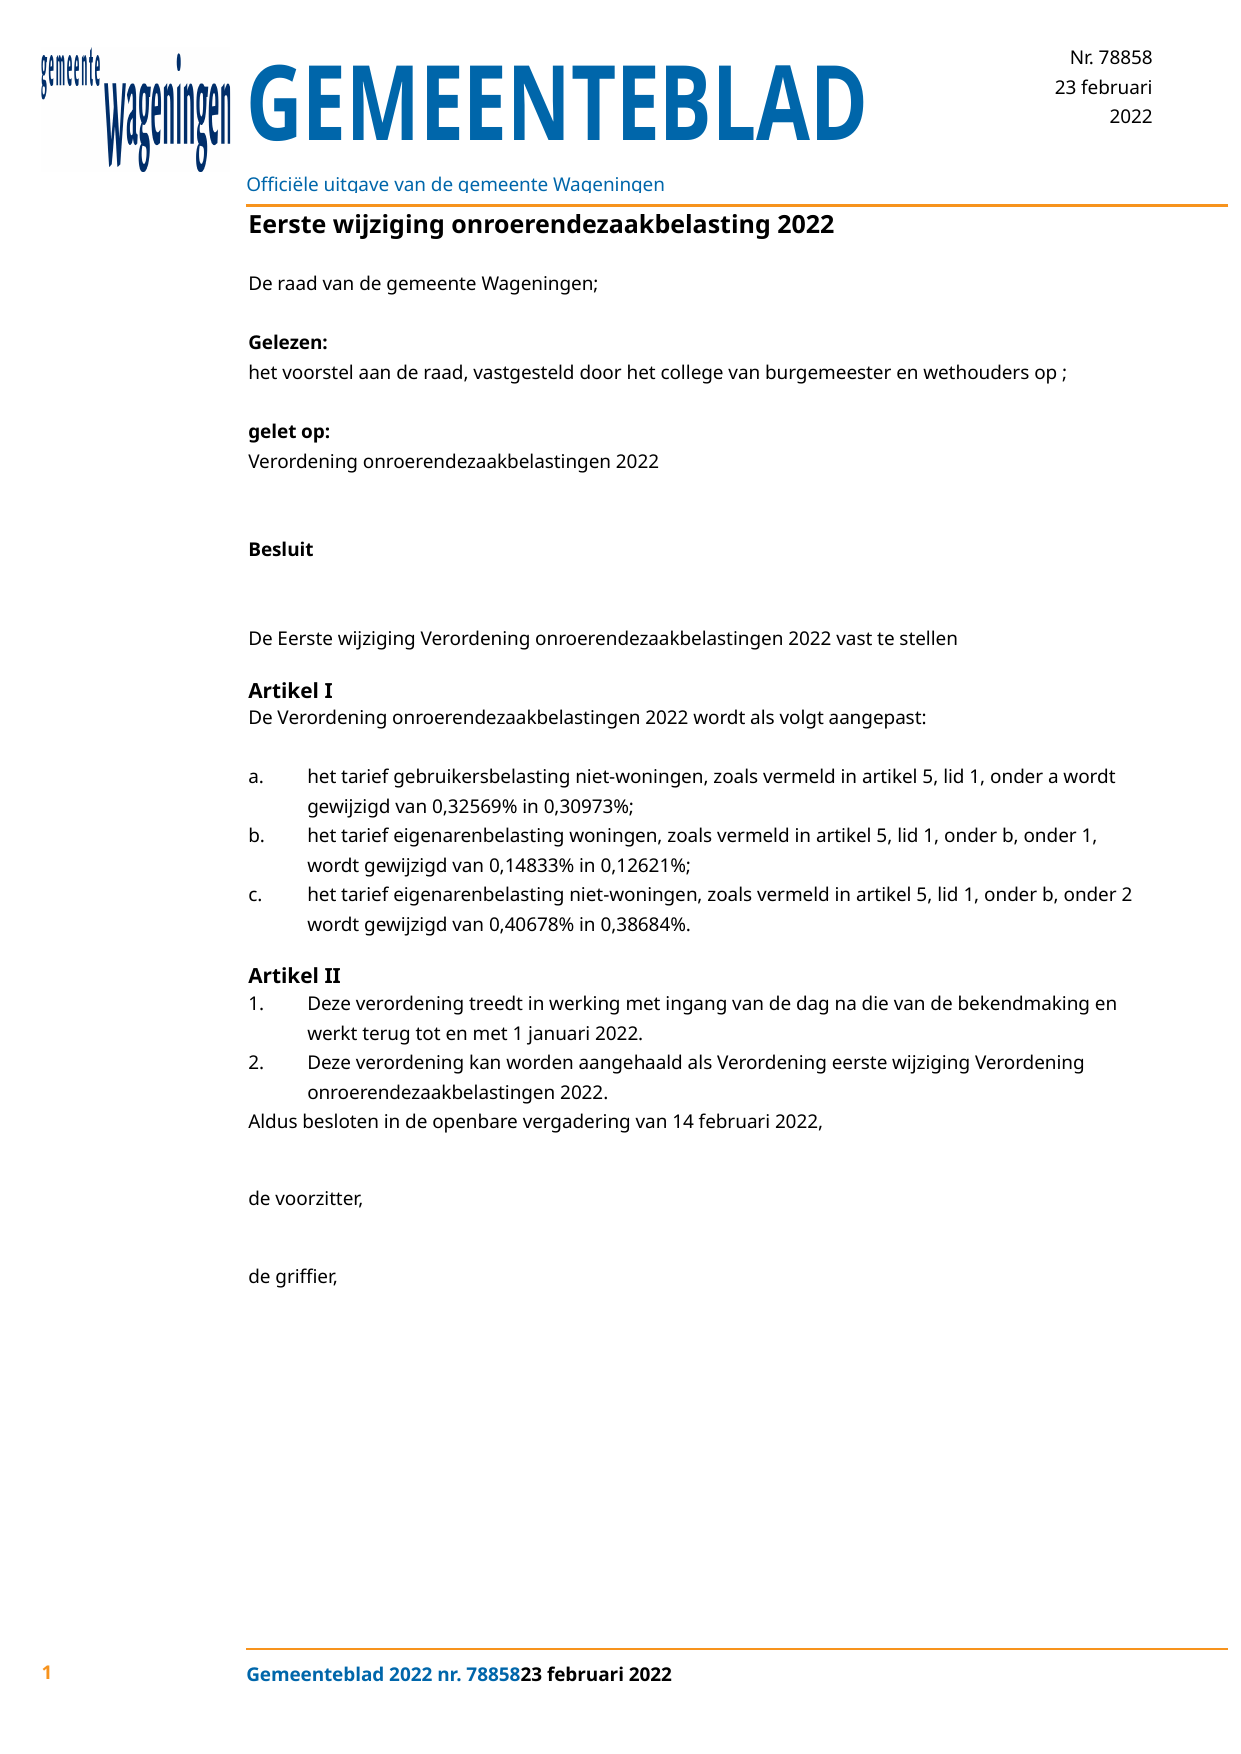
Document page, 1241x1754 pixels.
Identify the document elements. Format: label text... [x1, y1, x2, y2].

list Deze verordening treedt in werking met ingang van de dag na die van de bekendmaking en werkt terug tot en met 1 januari 2022. [248, 990, 1152, 1045]
text De raad van de gemeente Wageningen; [248, 270, 1152, 296]
text Gelezen: [248, 329, 1152, 355]
list het tarief gebruikersbelasting niet-woningen, zoals vermeld in artikel 5, lid 1, onder a wordt gewijzigd van 0,32569% in 0,30973%; [248, 763, 1152, 819]
text Eerste wijziging onroerendezaakbelasting 2022 [248, 207, 1152, 241]
text de voorzitter, [248, 1186, 1152, 1211]
list het tarief eigenarenbelasting woningen, zoals vermeld in artikel 5, lid 1, onder b, onder 1, wordt gewijzigd van 0,14833% in 0,12621%; [248, 822, 1152, 878]
text Artikel II [248, 962, 1152, 990]
text de griffier, [248, 1263, 1152, 1288]
picture [41, 47, 231, 172]
text De Eerste wijziging Verordening onroerendezaakbelastingen 2022 vast te stellen [248, 625, 1152, 651]
text Artikel I [248, 676, 1152, 704]
text het voorstel aan de raad, vastgesteld door het college van burgemeester en wethouders op ; [248, 359, 1152, 385]
list het tarief eigenarenbelasting niet-woningen, zoals vermeld in artikel 5, lid 1, onder b, onder 2 wordt gewijzigd van 0,40678% in 0,38684%. [248, 882, 1152, 937]
text Aldus besloten in de openbare vergadering van 14 februari 2022, [248, 1108, 1152, 1134]
list Deze verordening kan worden aangehaald als Verordening eerste wijziging Verordening onroerendezaakbelastingen 2022. [248, 1049, 1152, 1104]
text De Verordening onroerendezaakbelastingen 2022 wordt als volgt aangepast: [248, 704, 1152, 730]
text Besluit [248, 537, 1152, 562]
text gelet op: [248, 418, 1152, 444]
text Verordening onroerendezaakbelastingen 2022 [248, 448, 1152, 473]
